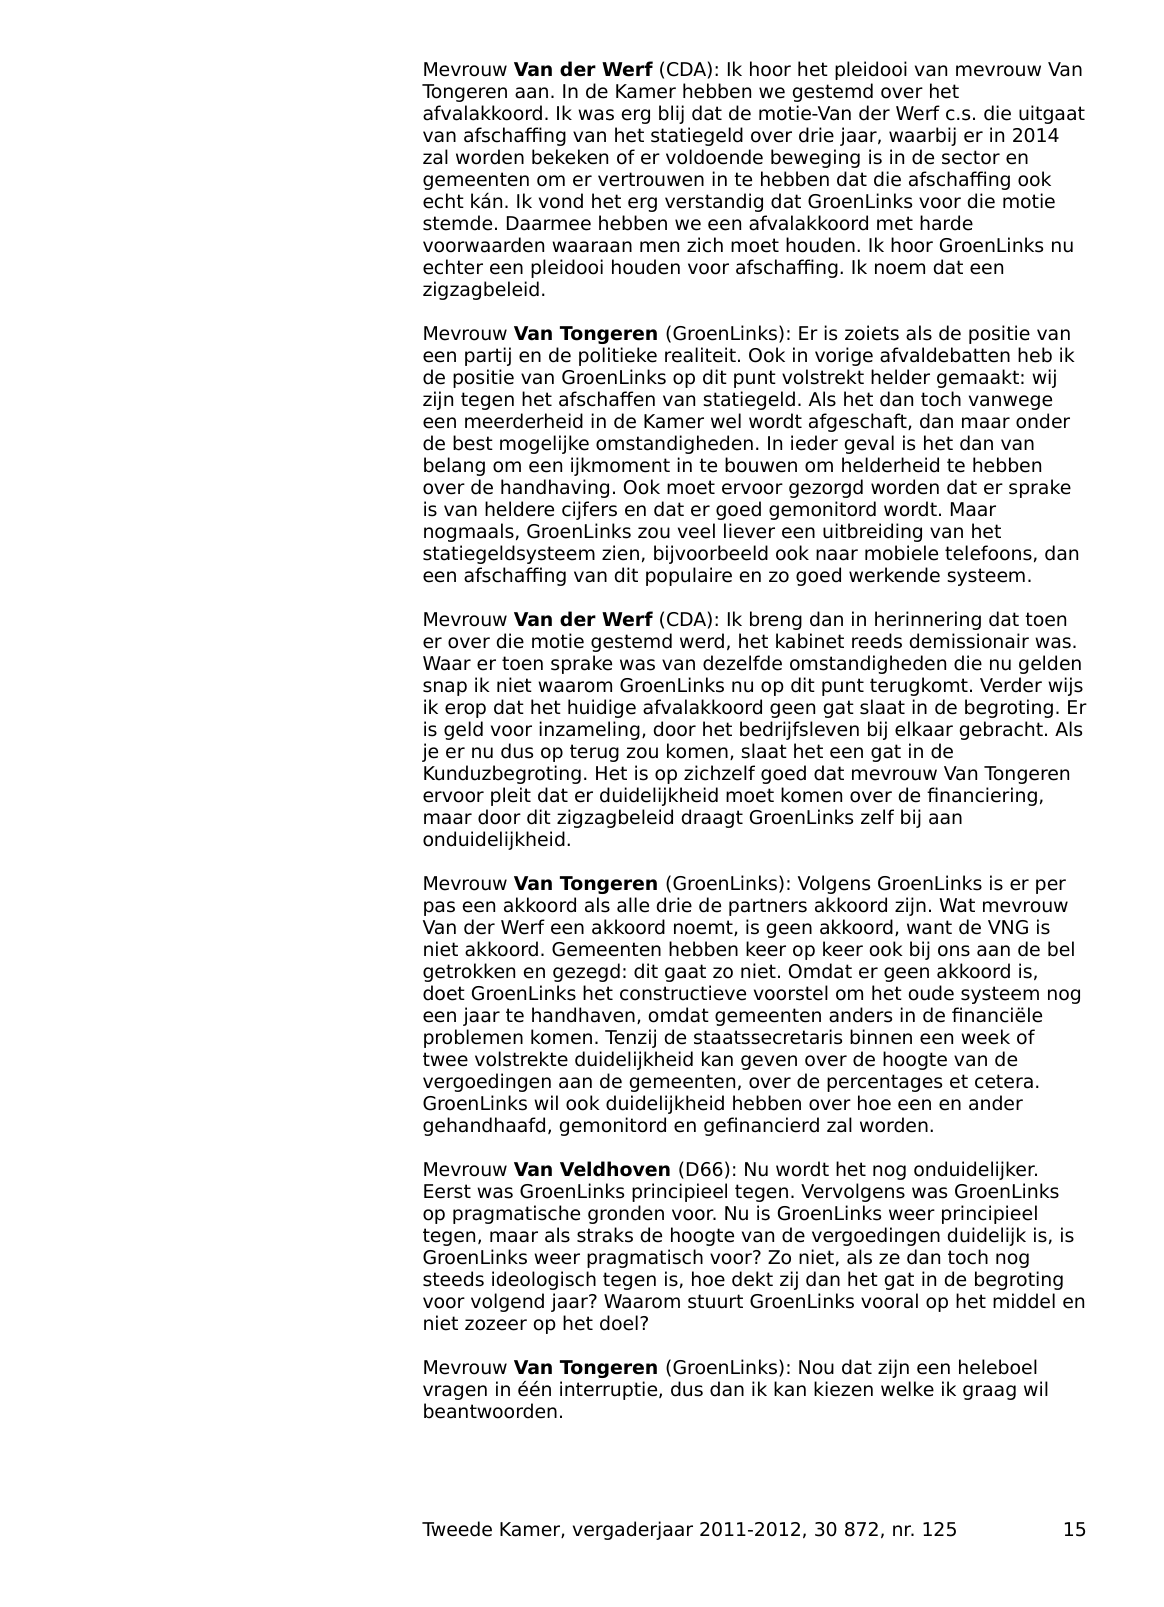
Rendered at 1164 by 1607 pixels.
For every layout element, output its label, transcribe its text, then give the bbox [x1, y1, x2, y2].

text Mevrouw Van der Werf (CDA): Ik hoor het pleidooi van mevrouw Van Tongeren aan. In de Kamer hebben we gestemd over het afvalakkoord. Ik was erg blij dat de motie-Van der Werf c.s. die uitgaat van afschaffing van het statiegeld over drie jaar, waarbij er in 2014 zal worden bekeken of er voldoende beweging is in de sector en gemeenten om er vertrouwen in te hebben dat die afschaffing ook echt kán. Ik vond het erg verstandig dat GroenLinks voor die motie stemde. Daarmee hebben we een afvalakkoord met harde voorwaarden waaraan men zich moet houden. Ik hoor GroenLinks nu echter een pleidooi houden voor afschaffing. Ik noem dat een zigzagbeleid. [422, 59, 1087, 301]
text Mevrouw Van Tongeren (GroenLinks): Nou dat zijn een heleboel vragen in één interruptie, dus dan ik kan kiezen welke ik graag wil beantwoorden. [422, 1357, 1087, 1423]
text Mevrouw Van der Werf (CDA): Ik breng dan in herinnering dat toen er over die motie gestemd werd, het kabinet reeds demissionair was. Waar er toen sprake was van dezelfde omstandigheden die nu gelden snap ik niet waarom GroenLinks nu op dit punt terugkomt. Verder wijs ik erop dat het huidige afvalakkoord geen gat slaat in de begroting. Er is geld voor inzameling, door het bedrijfsleven bij elkaar gebracht. Als je er nu dus op terug zou komen, slaat het een gat in de Kunduzbegroting. Het is op zichzelf goed dat mevrouw Van Tongeren ervoor pleit dat er duidelijkheid moet komen over de financiering, maar door dit zigzagbeleid draagt GroenLinks zelf bij aan onduidelijkheid. [422, 609, 1087, 851]
text Mevrouw Van Tongeren (GroenLinks): Er is zoiets als de positie van een partij en de politieke realiteit. Ook in vorige afvaldebatten heb ik de positie van GroenLinks op dit punt volstrekt helder gemaakt: wij zijn tegen het afschaffen van statiegeld. Als het dan toch vanwege een meerderheid in de Kamer wel wordt afgeschaft, dan maar onder de best mogelijke omstandigheden. In ieder geval is het dan van belang om een ijkmoment in te bouwen om helderheid te hebben over de handhaving. Ook moet ervoor gezorgd worden dat er sprake is van heldere cijfers en dat er goed gemonitord wordt. Maar nogmaals, GroenLinks zou veel liever een uitbreiding van het statiegeldsysteem zien, bijvoorbeeld ook naar mobiele telefoons, dan een afschaffing van dit populaire en zo goed werkende systeem. [422, 323, 1087, 587]
text Mevrouw Van Tongeren (GroenLinks): Volgens GroenLinks is er per pas een akkoord als alle drie de partners akkoord zijn. Wat mevrouw Van der Werf een akkoord noemt, is geen akkoord, want de VNG is niet akkoord. Gemeenten hebben keer op keer ook bij ons aan de bel getrokken en gezegd: dit gaat zo niet. Omdat er geen akkoord is, doet GroenLinks het constructieve voorstel om het oude systeem nog een jaar te handhaven, omdat gemeenten anders in de financiële problemen komen. Tenzij de staatssecretaris binnen een week of twee volstrekte duidelijkheid kan geven over de hoogte van de vergoedingen aan de gemeenten, over de percentages et cetera. GroenLinks wil ook duidelijkheid hebben over hoe een en ander gehandhaafd, gemonitord en gefinancierd zal worden. [422, 873, 1087, 1137]
text Mevrouw Van Veldhoven (D66): Nu wordt het nog onduidelijker. Eerst was GroenLinks principieel tegen. Vervolgens was GroenLinks op pragmatische gronden voor. Nu is GroenLinks weer principieel tegen, maar als straks de hoogte van de vergoedingen duidelijk is, is GroenLinks weer pragmatisch voor? Zo niet, als ze dan toch nog steeds ideologisch tegen is, hoe dekt zij dan het gat in de begroting voor volgend jaar? Waarom stuurt GroenLinks vooral op het middel en niet zozeer op het doel? [422, 1159, 1087, 1335]
